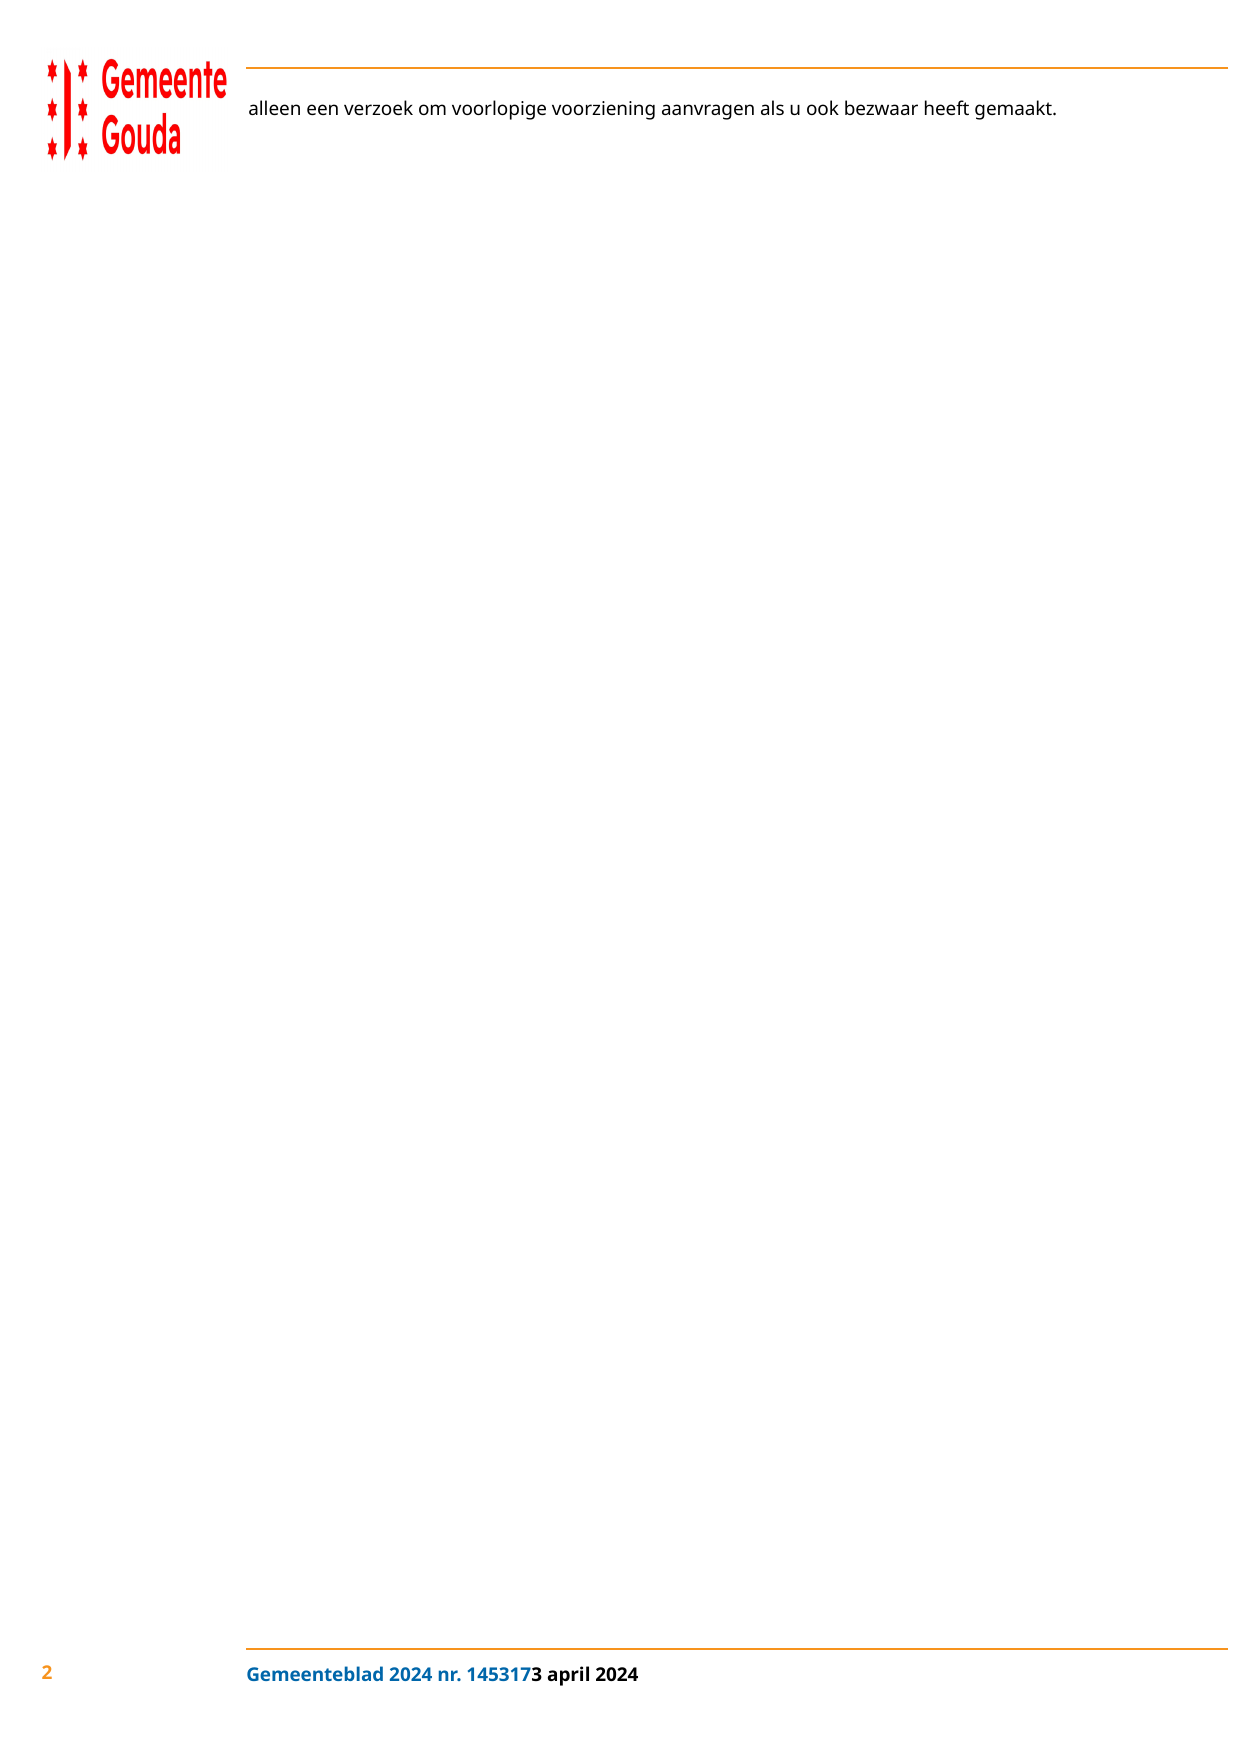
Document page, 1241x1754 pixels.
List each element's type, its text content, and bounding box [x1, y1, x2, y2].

text alleen een verzoek om voorlopige voorziening aanvragen als u ook bezwaar heeft gemaakt. [248, 95, 1152, 121]
picture [41, 47, 231, 172]
